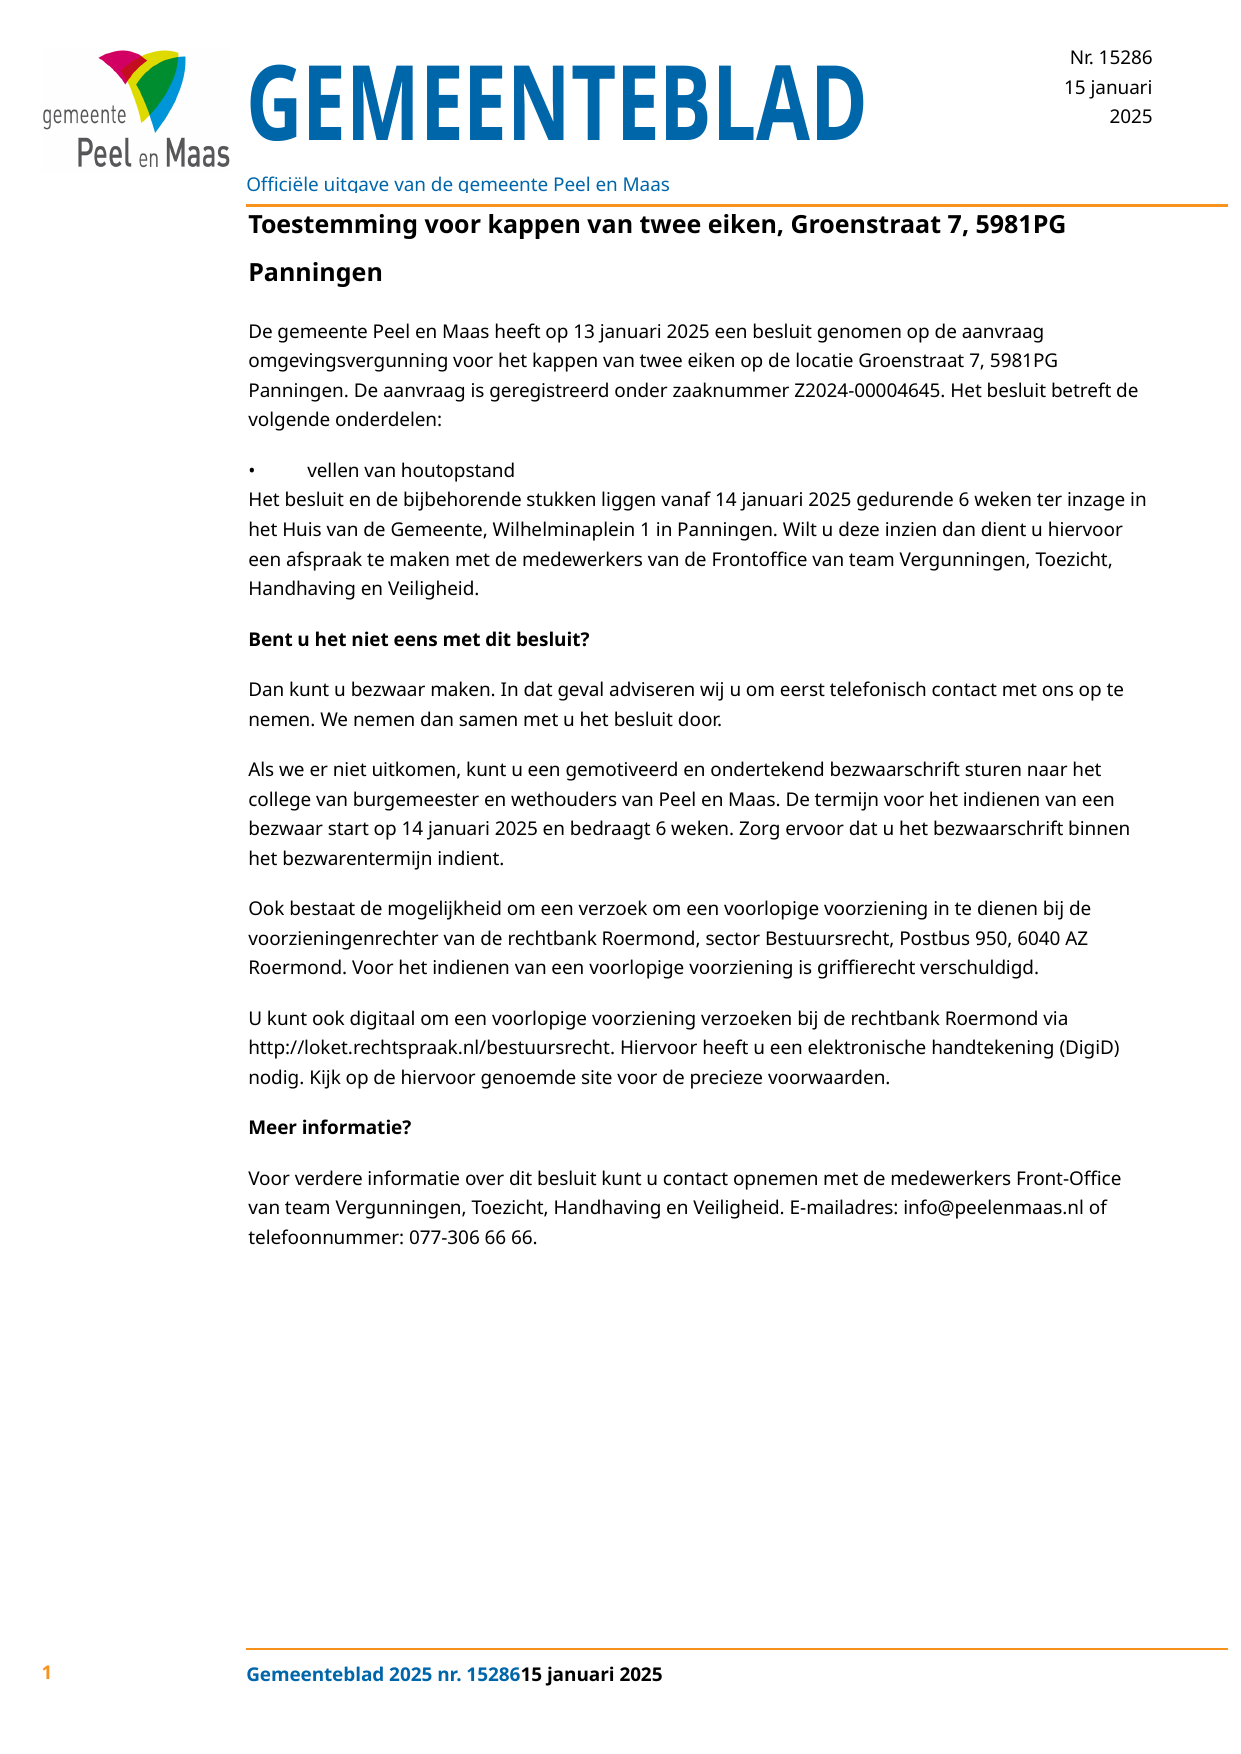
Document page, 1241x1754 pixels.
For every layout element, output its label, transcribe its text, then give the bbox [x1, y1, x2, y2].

text Het besluit en de bijbehorende stukken liggen vanaf 14 januari 2025 gedurende 6 weken ter inzage in het Huis van de Gemeente, Wilhelminaplein 1 in Panningen. Wilt u deze inzien dan dient u hiervoor een afspraak te maken met de medewerkers van de Frontoffice van team Vergunningen, Toezicht, Handhaving en Veiligheid. [248, 487, 1152, 601]
text Toestemming voor kappen van twee eiken, Groenstraat 7, 5981PG Panningen [248, 207, 1152, 288]
text Dan kunt u bezwaar maken. In dat geval adviseren wij u om eerst telefonisch contact met ons op te nemen. We nemen dan samen met u het besluit door. [248, 676, 1152, 732]
text Voor verdere informatie over dit besluit kunt u contact opnemen met de medewerkers Front-Office van team Vergunningen, Toezicht, Handhaving en Veiligheid. E-mailadres: info@peelenmaas.nl of telefoonnummer: 077-306 66 66. [248, 1165, 1152, 1250]
text Meer informatie? [248, 1114, 1152, 1140]
text U kunt ook digitaal om een voorlopige voorziening verzoeken bij de rechtbank Roermond via http://loket.rechtspraak.nl/bestuursrecht. Hiervoor heeft u een elektronische handtekening (DigiD) nodig. Kijk op de hiervoor genoemde site voor de precieze voorwaarden. [248, 1005, 1152, 1090]
list vellen van houtopstand [248, 457, 1152, 483]
text Ook bestaat de mogelijkheid om een verzoek om een voorlopige voorziening in te dienen bij de voorzieningenrechter van de rechtbank Roermond, sector Bestuursrecht, Postbus 950, 6040 AZ Roermond. Voor het indienen van een voorlopige voorziening is griffierecht verschuldigd. [248, 895, 1152, 980]
text Bent u het niet eens met dit besluit? [248, 626, 1152, 652]
picture [41, 47, 231, 172]
text Als we er niet uitkomen, kunt u een gemotiveerd en ondertekend bezwaarschrift sturen naar het college van burgemeester en wethouders van Peel en Maas. De termijn voor het indienen van een bezwaar start op 14 januari 2025 en bedraagt 6 weken. Zorg ervoor dat u het bezwaarschrift binnen het bezwarentermijn indient. [248, 756, 1152, 871]
text De gemeente Peel en Maas heeft op 13 januari 2025 een besluit genomen op de aanvraag omgevingsvergunning voor het kappen van twee eiken op de locatie Groenstraat 7, 5981PG Panningen. De aanvraag is geregistreerd onder zaaknummer Z2024-00004645. Het besluit betreft de volgende onderdelen: [248, 318, 1152, 432]
